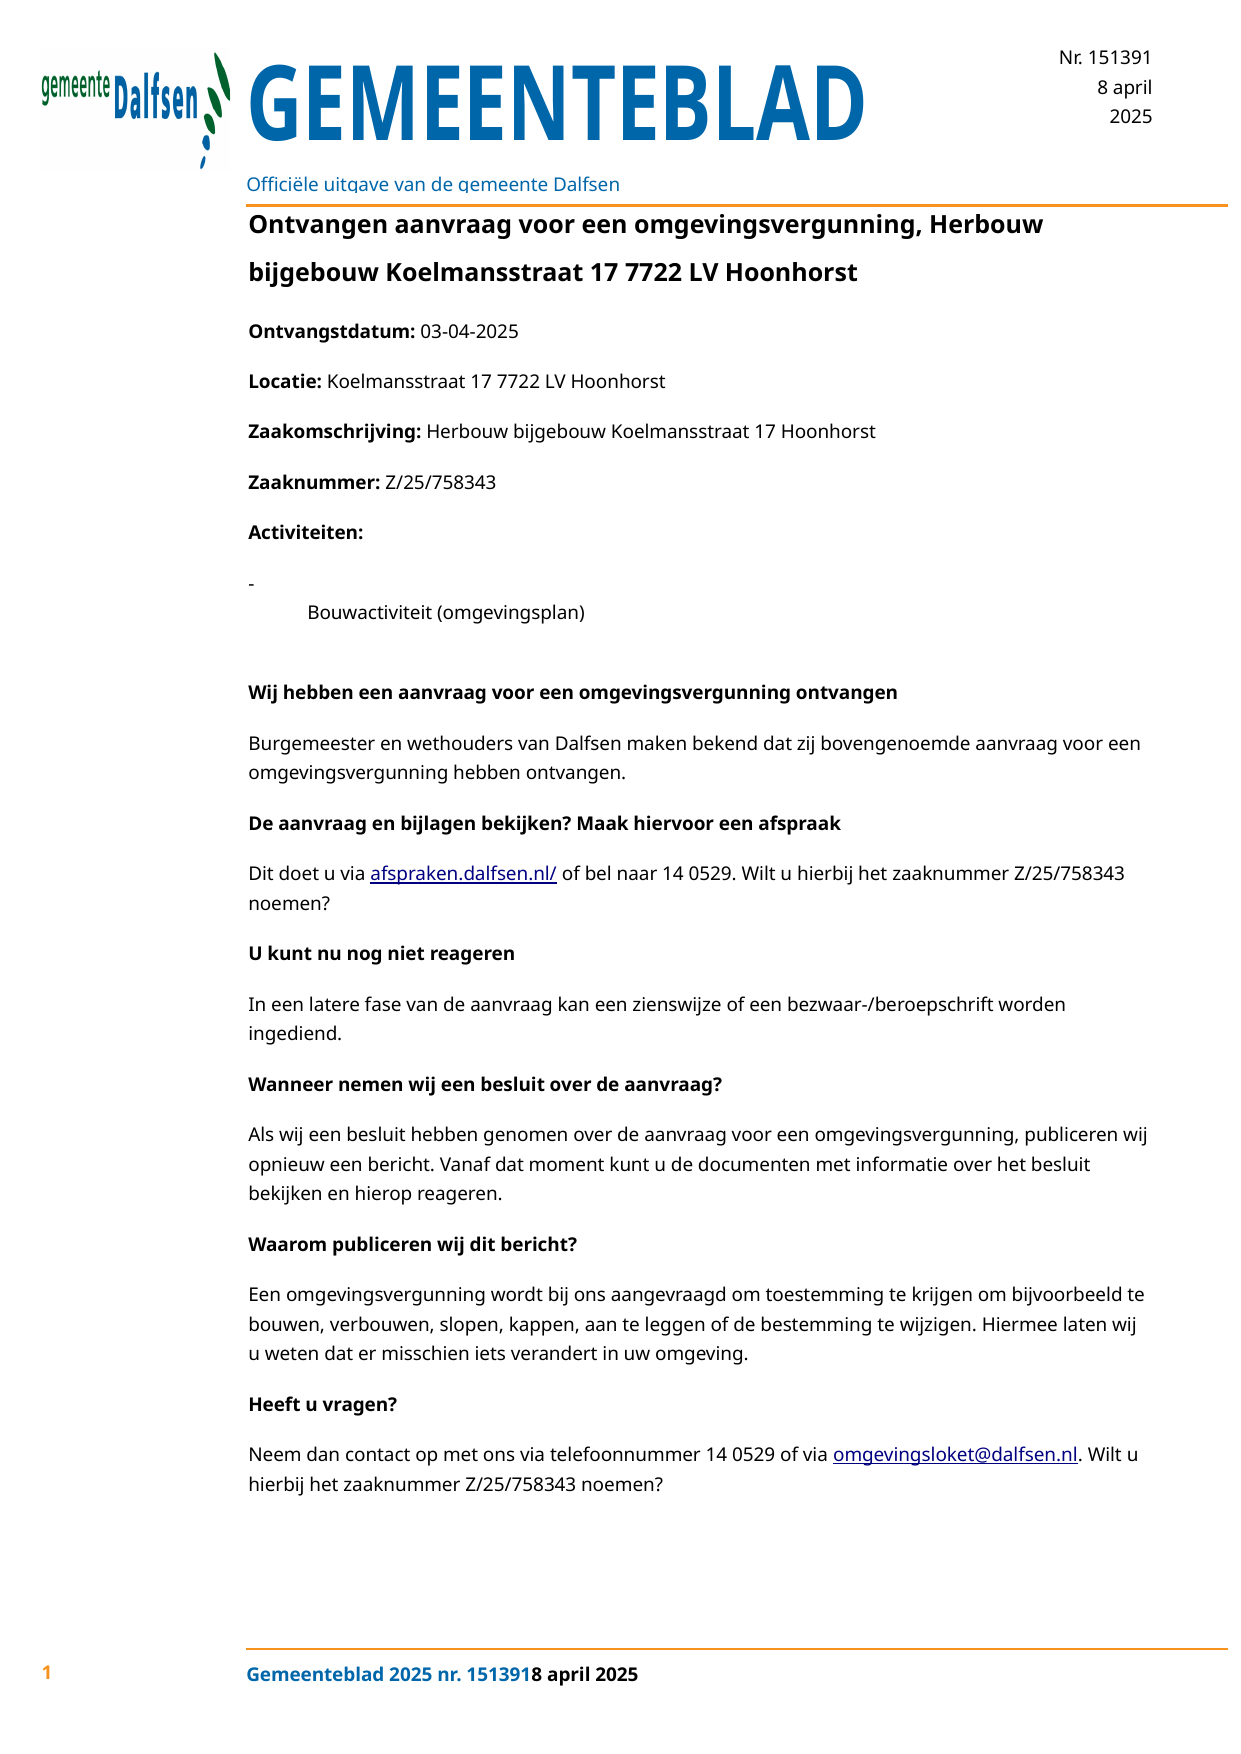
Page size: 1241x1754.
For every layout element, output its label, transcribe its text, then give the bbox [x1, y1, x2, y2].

picture [41, 47, 231, 172]
text Wij hebben een aanvraag voor een omgevingsvergunning ontvangen [248, 679, 1152, 705]
text Als wij een besluit hebben genomen over de aanvraag voor een omgevingsvergunning, publiceren wij opnieuw een bericht. Vanaf dat moment kunt u de documenten met informatie over het besluit bekijken en hierop reageren. [248, 1121, 1152, 1206]
text Ontvangstdatum: 03-04-2025 [248, 318, 1152, 344]
text Een omgevingsvergunning wordt bij ons aangevraagd om toestemming te krijgen om bijvoorbeeld te bouwen, verbouwen, slopen, kappen, aan te leggen of de bestemming te wijzigen. Hiermee laten wij u weten dat er misschien iets verandert in uw omgeving. [248, 1281, 1152, 1366]
text Zaaknummer: Z/25/758343 [248, 469, 1152, 495]
text De aanvraag en bijlagen bekijken? Maak hiervoor een afspraak [248, 810, 1152, 836]
text Wanneer nemen wij een besluit over de aanvraag? [248, 1071, 1152, 1097]
list Bouwactiviteit (omgevingsplan) [248, 599, 1152, 625]
text U kunt nu nog niet reageren [248, 940, 1152, 966]
text Burgemeester en wethouders van Dalfsen maken bekend dat zij bovengenoemde aanvraag voor een omgevingsvergunning hebben ontvangen. [248, 730, 1152, 785]
text Heeft u vragen? [248, 1391, 1152, 1417]
text Neem dan contact op met ons via telefoonnummer 14 0529 of via omgevingsloket@dalfsen.nl. Wilt u hierbij het zaaknummer Z/25/758343 noemen? [248, 1441, 1152, 1497]
text Waarom publiceren wij dit bericht? [248, 1231, 1152, 1257]
text Dit doet u via afspraken.dalfsen.nl/ of bel naar 14 0529. Wilt u hierbij het zaaknummer Z/25/758343 noemen? [248, 860, 1152, 916]
text Locatie: Koelmansstraat 17 7722 LV Hoonhorst [248, 368, 1152, 394]
text In een latere fase van de aanvraag kan een zienswijze of een bezwaar-/beroepschrift worden ingediend. [248, 991, 1152, 1046]
text Activiteiten: [248, 519, 1152, 545]
text Zaakomschrijving: Herbouw bijgebouw Koelmansstraat 17 Hoonhorst [248, 419, 1152, 444]
text Ontvangen aanvraag voor een omgevingsvergunning, Herbouw bijgebouw Koelmansstraat 17 7722 LV Hoonhorst [248, 207, 1152, 288]
